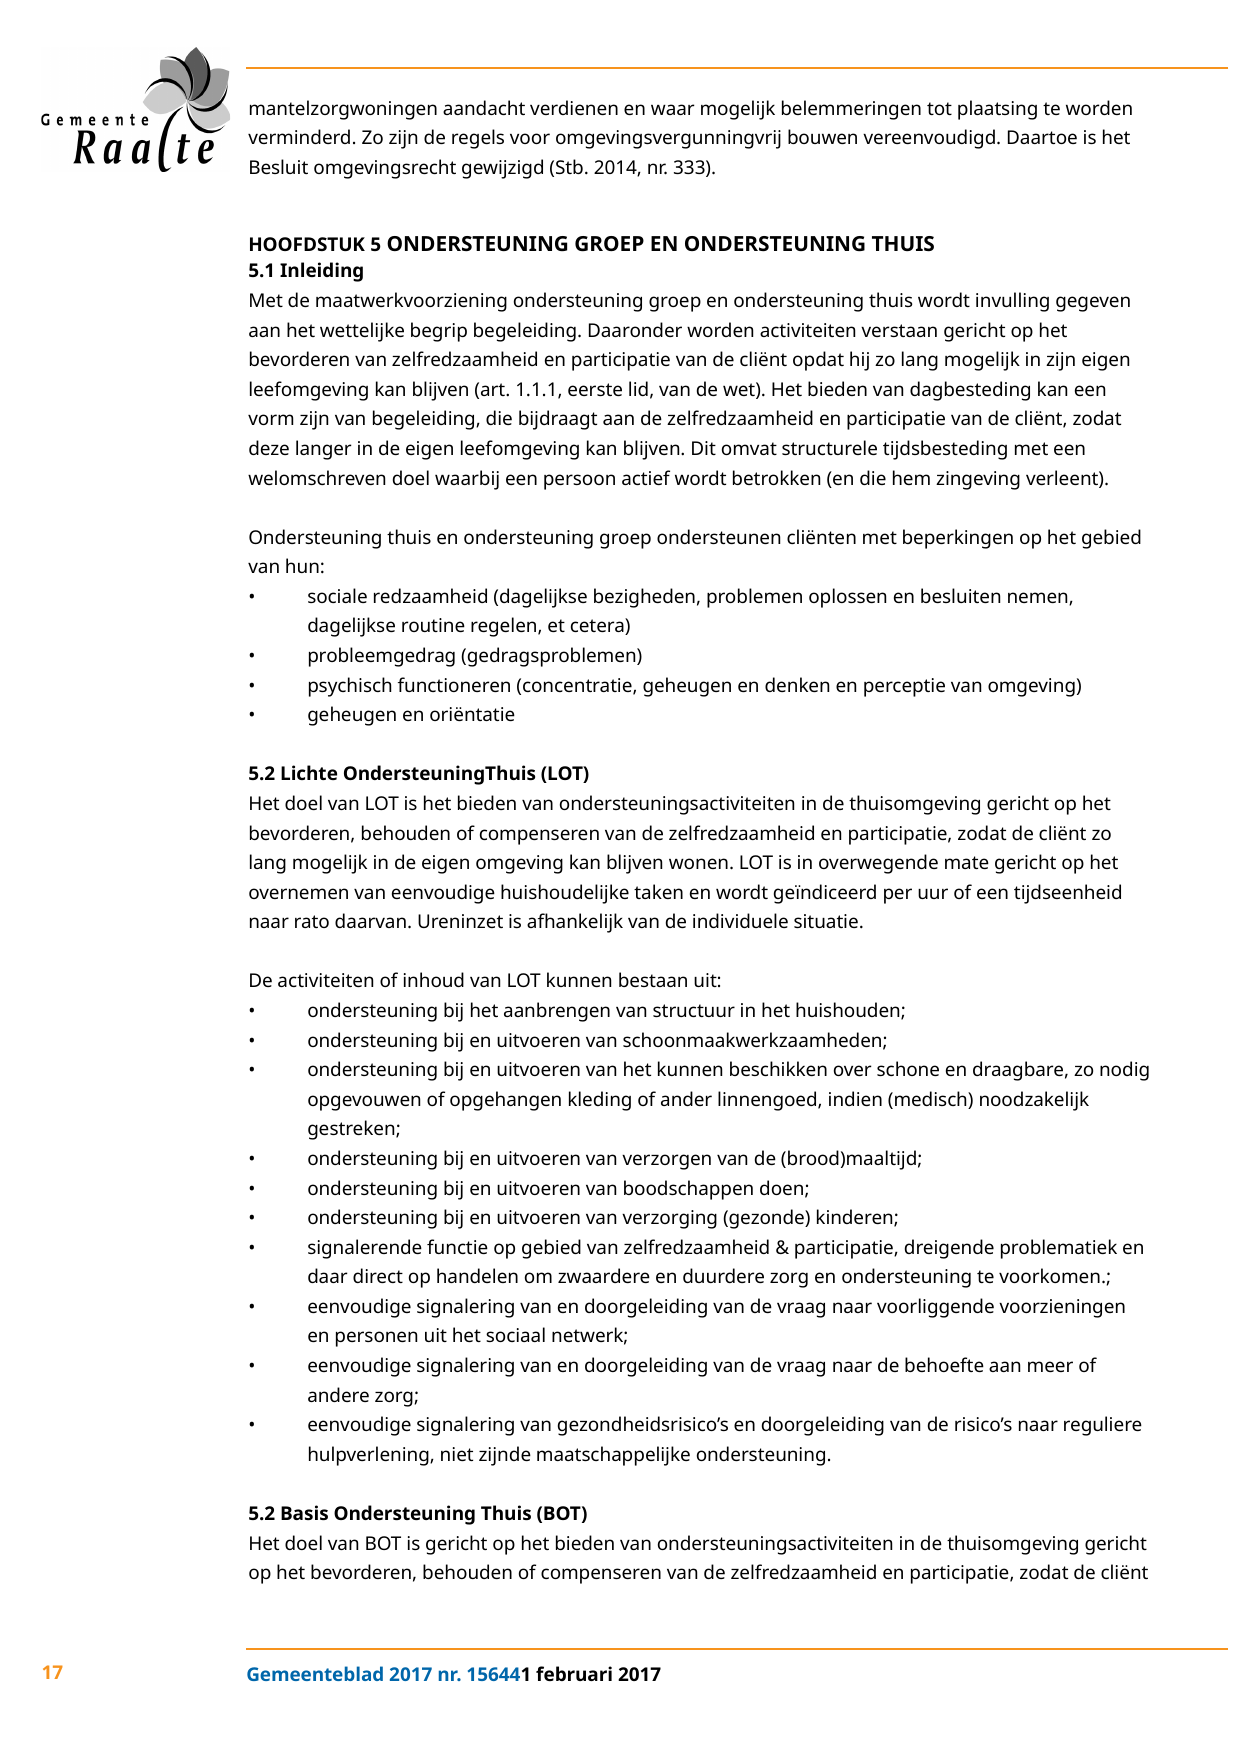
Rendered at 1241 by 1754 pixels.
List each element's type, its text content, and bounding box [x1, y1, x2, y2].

text mantelzorgwoningen aandacht verdienen en waar mogelijk belemmeringen tot plaatsing te worden verminderd. Zo zijn de regels voor omgevingsvergunningvrij bouwen vereenvoudigd. Daartoe is het Besluit omgevingsrecht gewijzigd (Stb. 2014, nr. 333). [248, 95, 1152, 180]
list sociale redzaamheid (dagelijkse bezigheden, problemen oplossen en besluiten nemen, dagelijkse routine regelen, et cetera) [248, 583, 1152, 638]
text Ondersteuning thuis en ondersteuning groep ondersteunen cliënten met beperkingen op het gebied van hun: [248, 524, 1152, 579]
list signalerende functie op gebied van zelfredzaamheid & participatie, dreigende problematiek en daar direct op handelen om zwaardere en duurdere zorg en ondersteuning te voorkomen.; [248, 1234, 1152, 1289]
text HOOFDSTUK 5 ONDERSTEUNING GROEP EN ONDERSTEUNING THUIS [248, 229, 1152, 258]
list ondersteuning bij het aanbrengen van structuur in het huishouden; [248, 997, 1152, 1023]
text Met de maatwerkvoorziening ondersteuning groep en ondersteuning thuis wordt invulling gegeven aan het wettelijke begrip begeleiding. Daaronder worden activiteiten verstaan gericht op het bevorderen van zelfredzaamheid en participatie van de cliënt opdat hij zo lang mogelijk in zijn eigen leefomgeving kan blijven (art. 1.1.1, eerste lid, van de wet). Het bieden van dagbesteding kan een vorm zijn van begeleiding, die bijdraagt aan de zelfredzaamheid en participatie van de cliënt, zodat deze langer in de eigen leefomgeving kan blijven. Dit omvat structurele tijdsbesteding met een welomschreven doel waarbij een persoon actief wordt betrokken (en die hem zingeving verleent). [248, 287, 1152, 490]
list psychisch functioneren (concentratie, geheugen en denken en perceptie van omgeving) [248, 672, 1152, 697]
list ondersteuning bij en uitvoeren van boodschappen doen; [248, 1175, 1152, 1200]
list ondersteuning bij en uitvoeren van schoonmaakwerkzaamheden; [248, 1027, 1152, 1052]
text 5.2 Lichte OndersteuningThuis (LOT) [248, 761, 1152, 786]
list ondersteuning bij en uitvoeren van verzorging (gezonde) kinderen; [248, 1204, 1152, 1230]
list ondersteuning bij en uitvoeren van verzorgen van de (brood)maaltijd; [248, 1145, 1152, 1171]
list geheugen en oriëntatie [248, 701, 1152, 727]
list ondersteuning bij en uitvoeren van het kunnen beschikken over schone en draagbare, zo nodig opgevouwen of opgehangen kleding of ander linnengoed, indien (medisch) noodzakelijk gestreken; [248, 1056, 1152, 1141]
text 5.1 Inleiding [248, 258, 1152, 283]
list eenvoudige signalering van en doorgeleiding van de vraag naar voorliggende voorzieningen en personen uit het sociaal netwerk; [248, 1293, 1152, 1348]
list eenvoudige signalering van en doorgeleiding van de vraag naar de behoefte aan meer of andere zorg; [248, 1352, 1152, 1407]
text De activiteiten of inhoud van LOT kunnen bestaan uit: [248, 968, 1152, 993]
picture [41, 47, 231, 172]
list eenvoudige signalering van gezondheidsrisico’s en doorgeleiding van de risico’s naar reguliere hulpverlening, niet zijnde maatschappelijke ondersteuning. [248, 1411, 1152, 1467]
list probleemgedrag (gedragsproblemen) [248, 642, 1152, 668]
text 5.2 Basis Ondersteuning Thuis (BOT) [248, 1500, 1152, 1526]
text Het doel van LOT is het bieden van ondersteuningsactiviteiten in de thuisomgeving gericht op het bevorderen, behouden of compenseren van de zelfredzaamheid en participatie, zodat de cliënt zo lang mogelijk in de eigen omgeving kan blijven wonen. LOT is in overwegende mate gericht op het overnemen van eenvoudige huishoudelijke taken en wordt geïndiceerd per uur of een tijdseenheid naar rato daarvan. Ureninzet is afhankelijk van de individuele situatie. [248, 790, 1152, 934]
text Het doel van BOT is gericht op het bieden van ondersteuningsactiviteiten in de thuisomgeving gericht op het bevorderen, behouden of compenseren van de zelfredzaamheid en participatie, zodat de cliënt [248, 1530, 1152, 1585]
